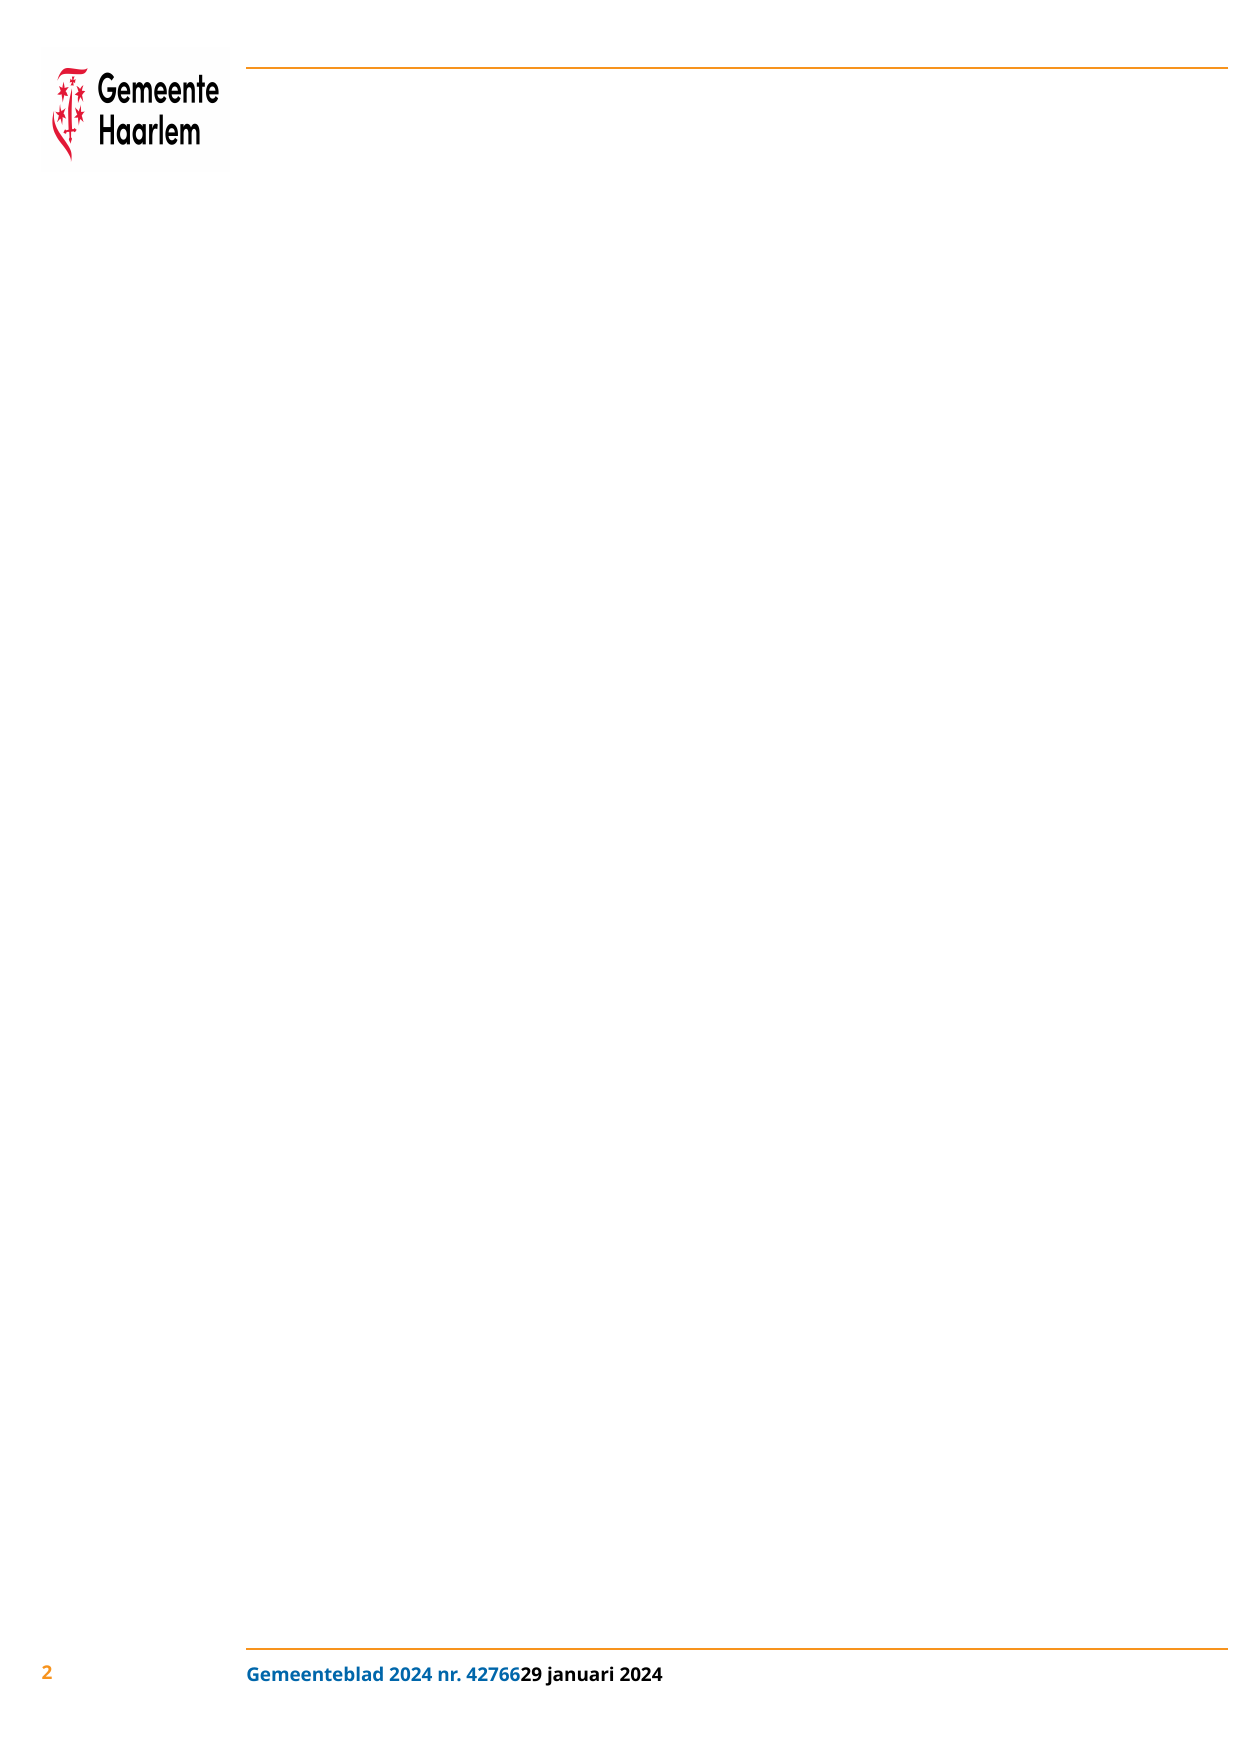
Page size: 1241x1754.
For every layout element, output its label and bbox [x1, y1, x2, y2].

picture [41, 47, 231, 172]
